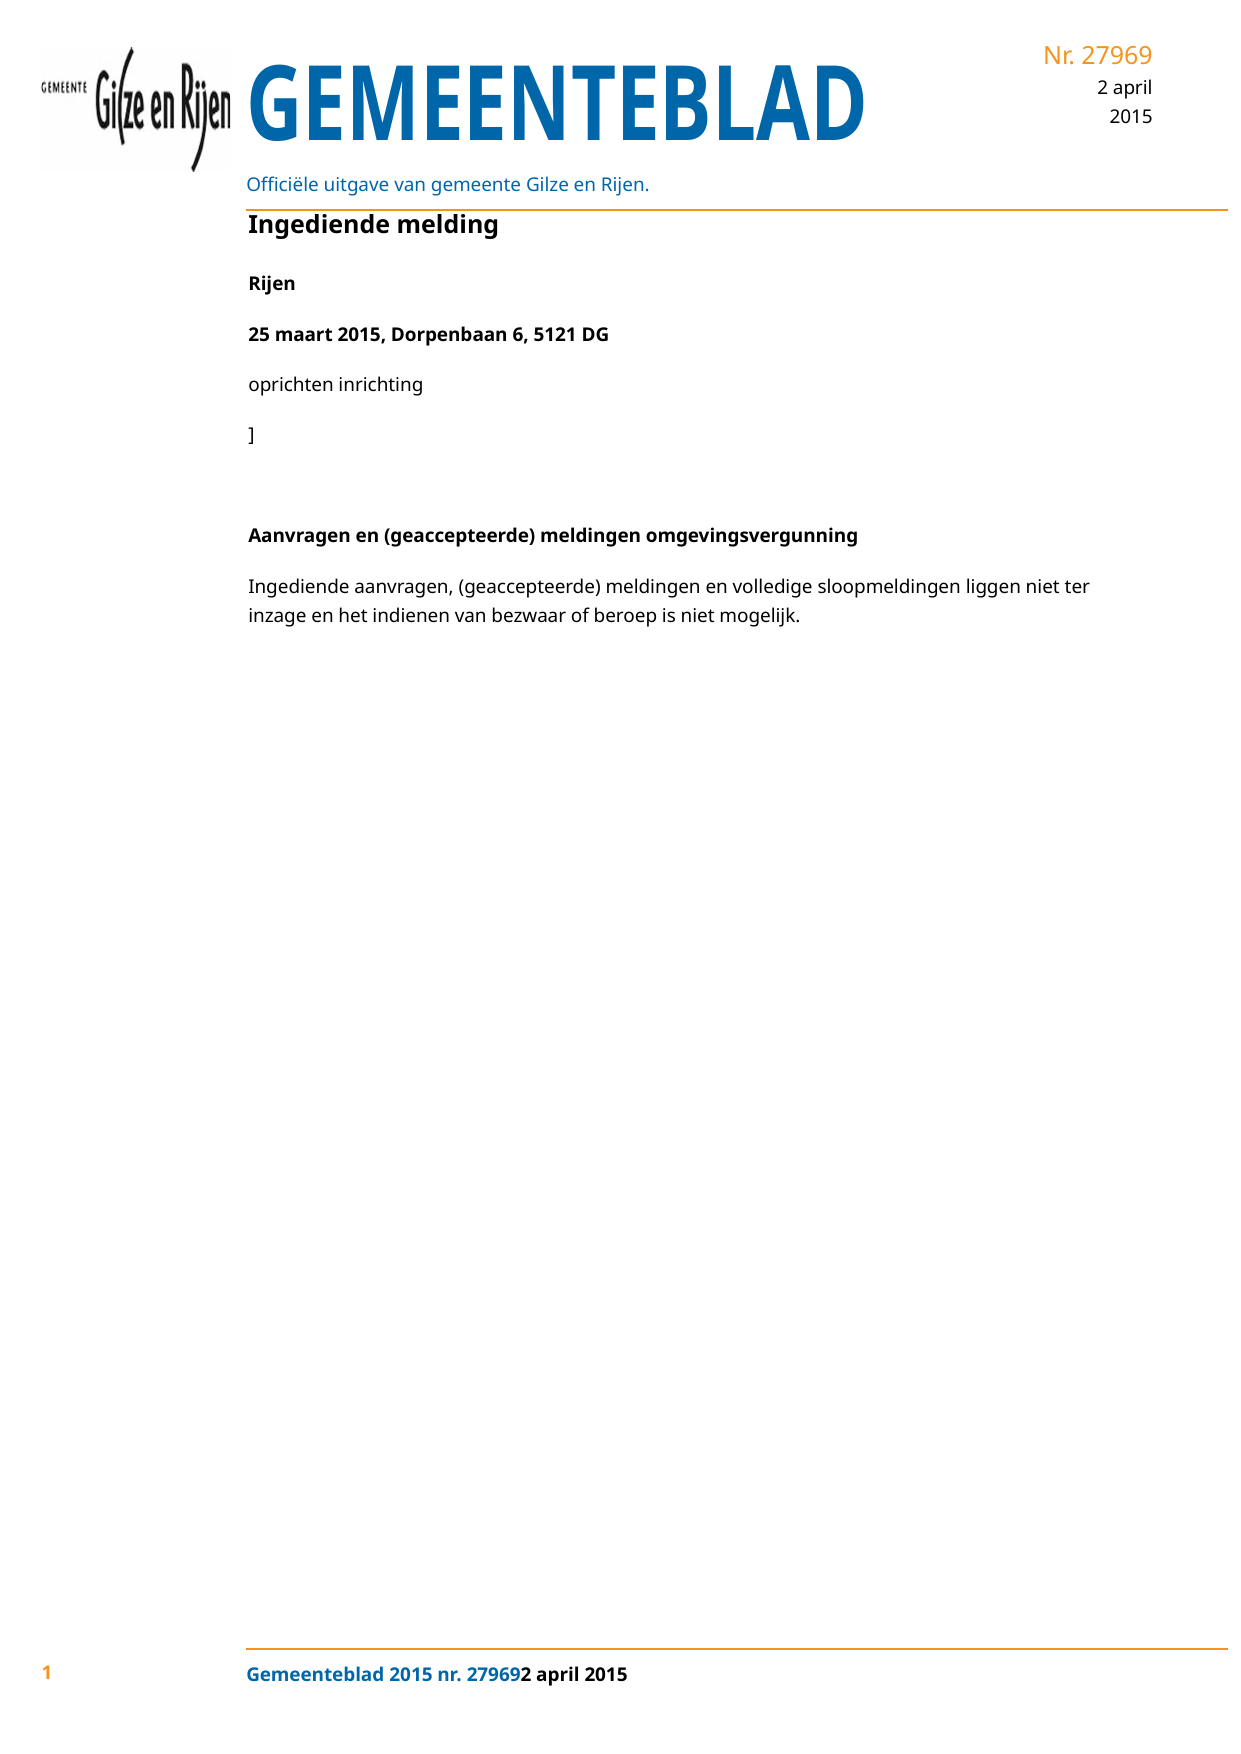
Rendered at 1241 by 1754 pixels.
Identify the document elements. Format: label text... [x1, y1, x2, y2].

text oprichten inrichting [248, 371, 1152, 397]
text Aanvragen en (geaccepteerde) meldingen omgevingsvergunning [248, 522, 1152, 548]
text Rijen [248, 270, 1152, 296]
text Ingediende aanvragen, (geaccepteerde) meldingen en volledige sloopmeldingen liggen niet ter inzage en het indienen van bezwaar of beroep is niet mogelijk. [248, 573, 1152, 628]
text ] [248, 422, 1152, 447]
text 25 maart 2015, Dorpenbaan 6, 5121 DG [248, 321, 1152, 346]
picture [41, 47, 231, 172]
text Ingediende melding [248, 211, 1152, 241]
